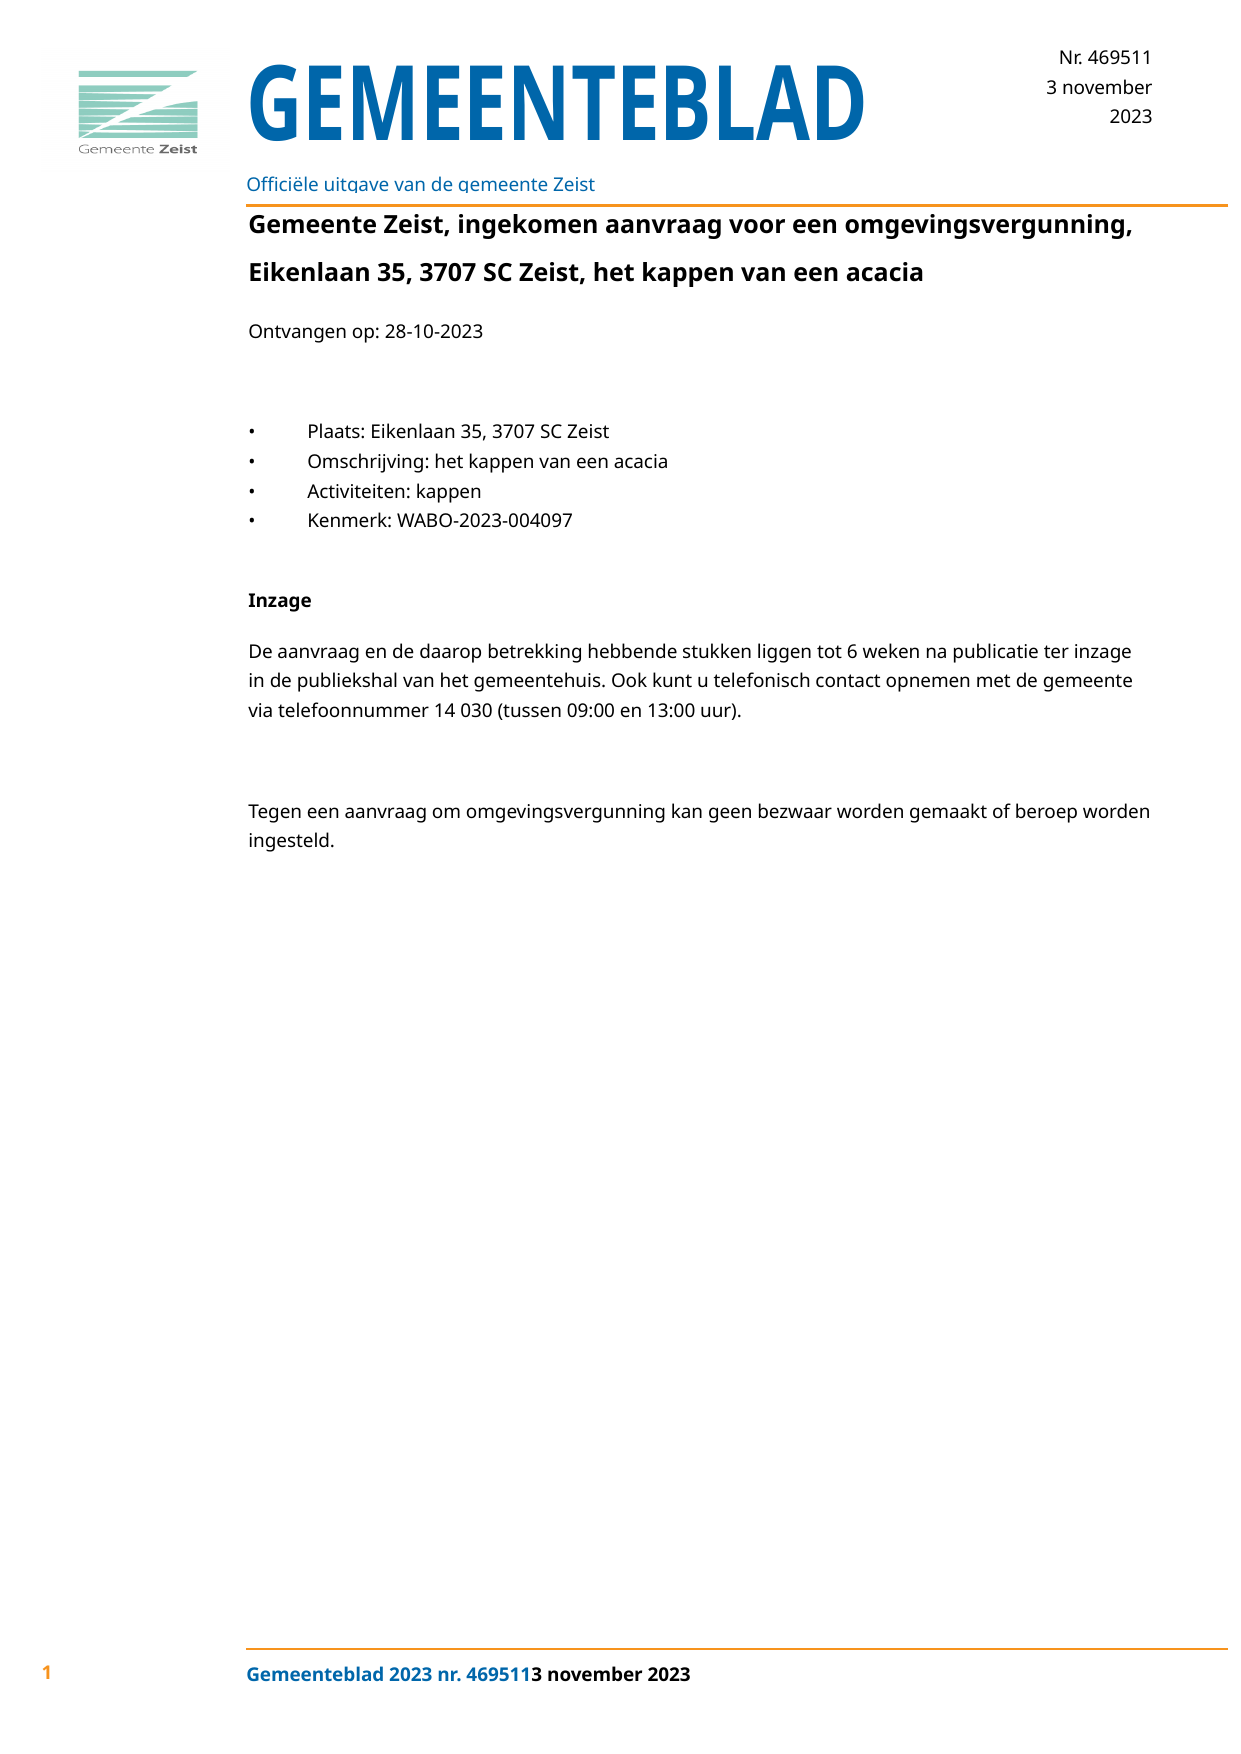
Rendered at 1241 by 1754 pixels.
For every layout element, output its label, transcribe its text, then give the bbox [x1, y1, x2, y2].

text Tegen een aanvraag om omgevingsvergunning kan geen bezwaar worden gemaakt of beroep worden ingesteld. [248, 798, 1152, 853]
list Kenmerk: WABO-2023-004097 [248, 507, 1152, 533]
text Inzage [248, 587, 1152, 613]
list Activiteiten: kappen [248, 478, 1152, 504]
list Plaats: Eikenlaan 35, 3707 SC Zeist [248, 419, 1152, 444]
list Omschrijving: het kappen van een acacia [248, 448, 1152, 474]
text Ontvangen op: 28-10-2023 [248, 318, 1152, 344]
picture [41, 47, 231, 172]
text Gemeente Zeist, ingekomen aanvraag voor een omgevingsvergunning, Eikenlaan 35, 3707 SC Zeist, het kappen van een acacia [248, 207, 1152, 288]
text De aanvraag en de daarop betrekking hebbende stukken liggen tot 6 weken na publicatie ter inzage in de publiekshal van het gemeentehuis. Ook kunt u telefonisch contact opnemen met de gemeente via telefoonnummer 14 030 (tussen 09:00 en 13:00 uur). [248, 638, 1152, 723]
